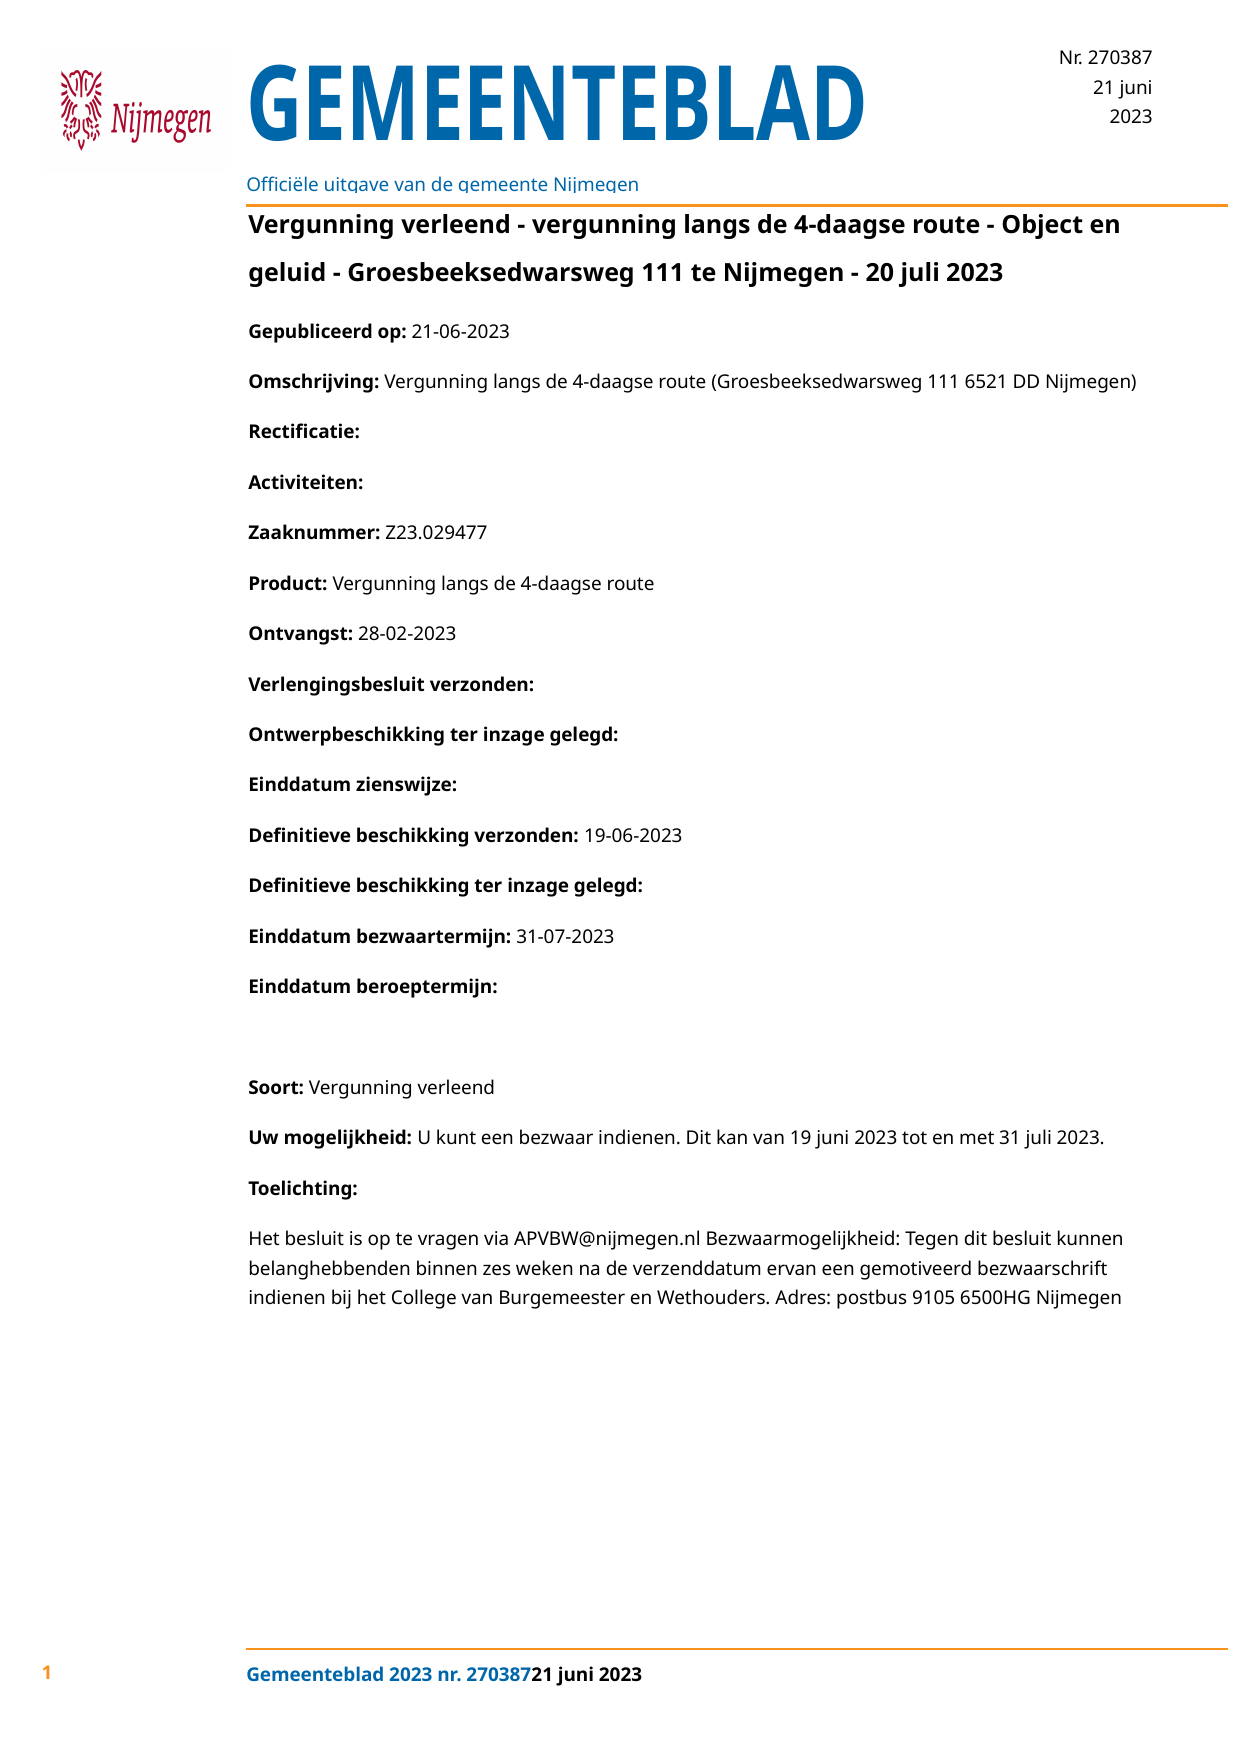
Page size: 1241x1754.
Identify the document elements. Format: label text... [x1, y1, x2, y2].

text Verlengingsbesluit verzonden: [248, 671, 1152, 697]
text Definitieve beschikking verzonden: 19-06-2023 [248, 822, 1152, 848]
text Toelichting: [248, 1175, 1152, 1201]
text Product: Vergunning langs de 4-daagse route [248, 570, 1152, 596]
text Uw mogelijkheid: U kunt een bezwaar indienen. Dit kan van 19 juni 2023 tot en met 31 juli 2023. [248, 1124, 1152, 1150]
text Einddatum zienswijze: [248, 772, 1152, 797]
text Vergunning verleend - vergunning langs de 4-daagse route - Object en geluid - Groesbeeksedwarsweg 111 te Nijmegen - 20 juli 2023 [248, 207, 1152, 288]
text Einddatum bezwaartermijn: 31-07-2023 [248, 923, 1152, 949]
text Het besluit is op te vragen via APVBW@nijmegen.nl Bezwaarmogelijkheid: Tegen dit besluit kunnen belanghebbenden binnen zes weken na de verzenddatum ervan een gemotiveerd bezwaarschrift indienen bij het College van Burgemeester en Wethouders. Adres: postbus 9105 6500HG Nijmegen [248, 1225, 1152, 1310]
text Definitieve beschikking ter inzage gelegd: [248, 872, 1152, 898]
text Gepubliceerd op: 21-06-2023 [248, 318, 1152, 344]
text Rectificatie: [248, 419, 1152, 444]
text Ontvangst: 28-02-2023 [248, 620, 1152, 646]
text Activiteiten: [248, 469, 1152, 495]
text Soort: Vergunning verleend [248, 1074, 1152, 1100]
text Einddatum beroeptermijn: [248, 973, 1152, 999]
text Ontwerpbeschikking ter inzage gelegd: [248, 721, 1152, 747]
text Zaaknummer: Z23.029477 [248, 519, 1152, 545]
picture [41, 47, 231, 172]
text Omschrijving: Vergunning langs de 4-daagse route (Groesbeeksedwarsweg 111 6521 DD Nijmegen) [248, 368, 1152, 394]
